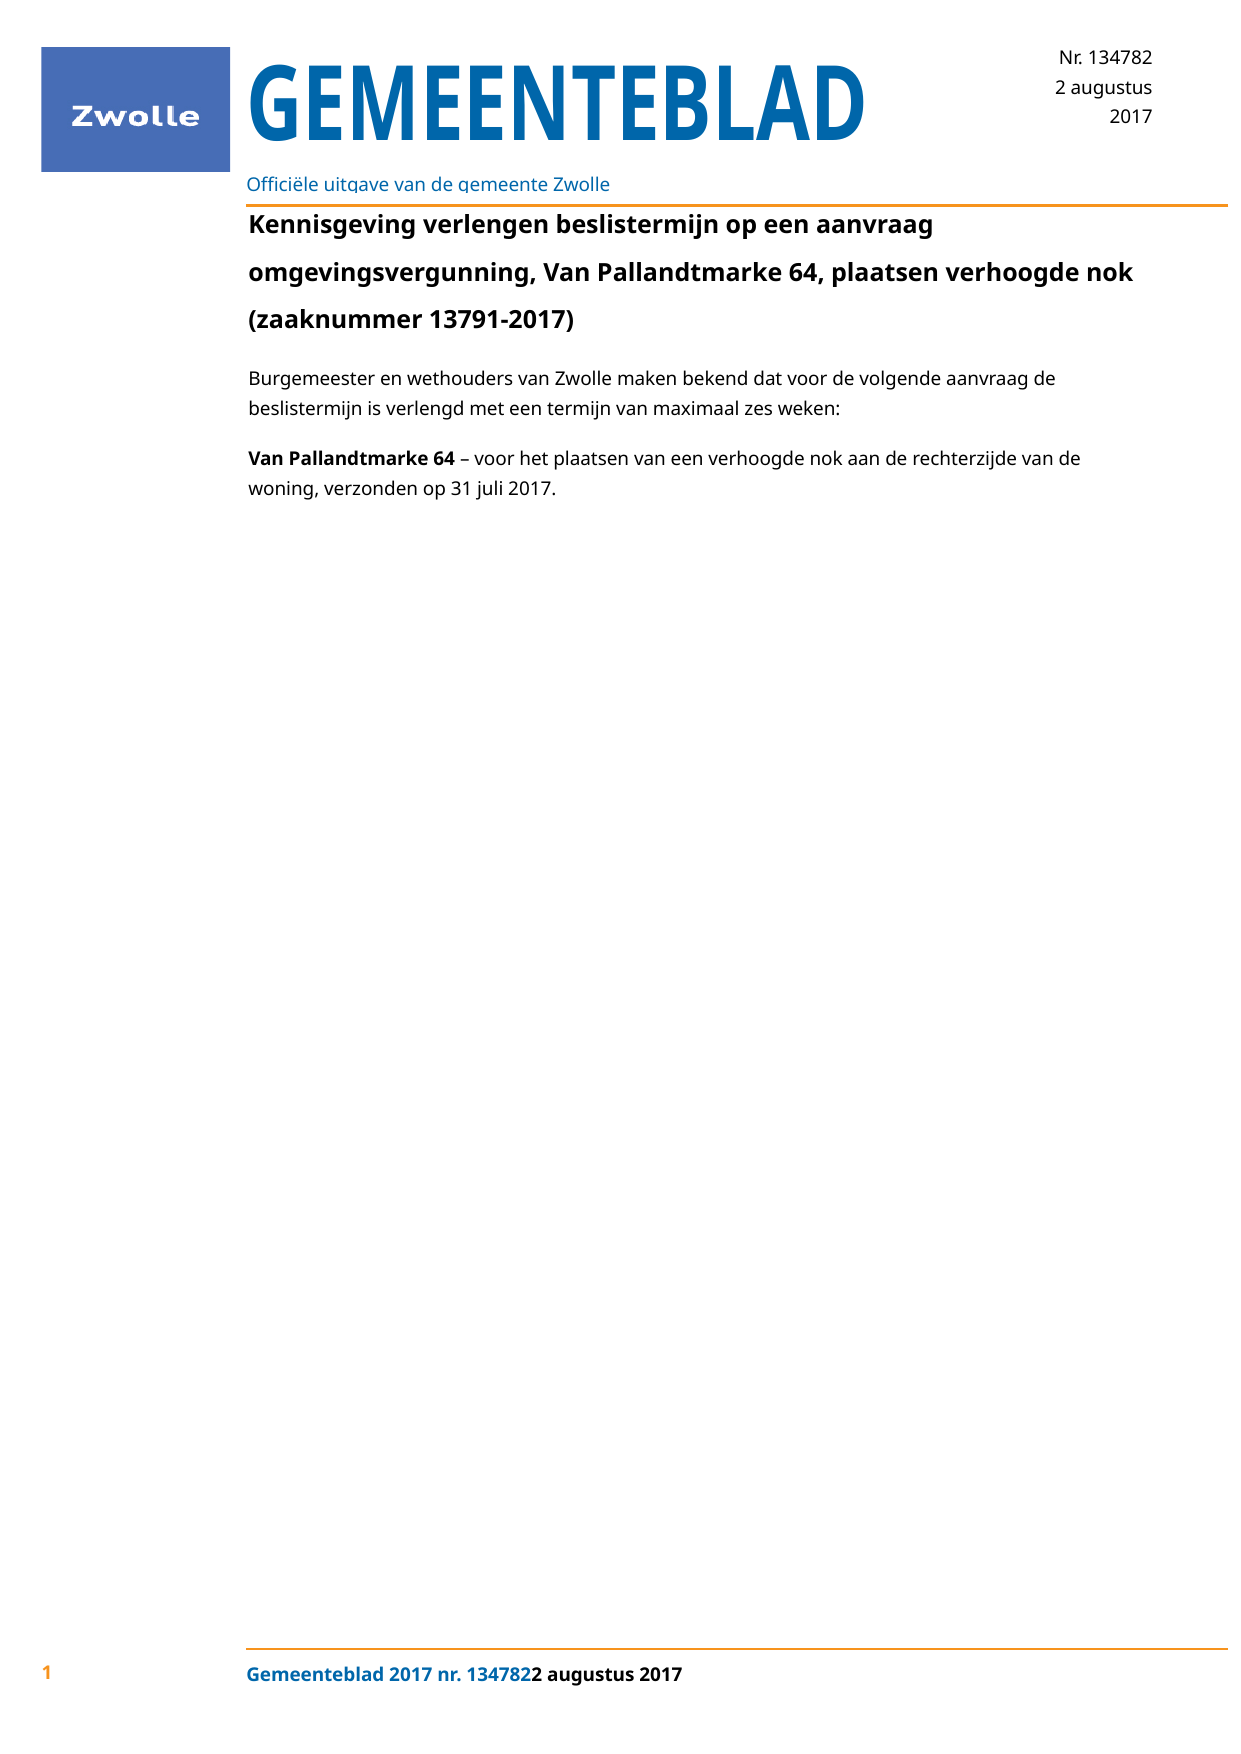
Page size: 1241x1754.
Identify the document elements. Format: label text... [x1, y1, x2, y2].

text Kennisgeving verlengen beslistermijn op een aanvraag omgevingsvergunning, Van Pallandtmarke 64, plaatsen verhoogde nok (zaaknummer 13791-2017) [248, 207, 1152, 336]
text Van Pallandtmarke 64 – voor het plaatsen van een verhoogde nok aan de rechterzijde van de woning, verzonden op 31 juli 2017. [248, 446, 1152, 501]
text Burgemeester en wethouders van Zwolle maken bekend dat voor de volgende aanvraag de beslistermijn is verlengd met een termijn van maximaal zes weken: [248, 366, 1152, 421]
picture [41, 47, 231, 172]
